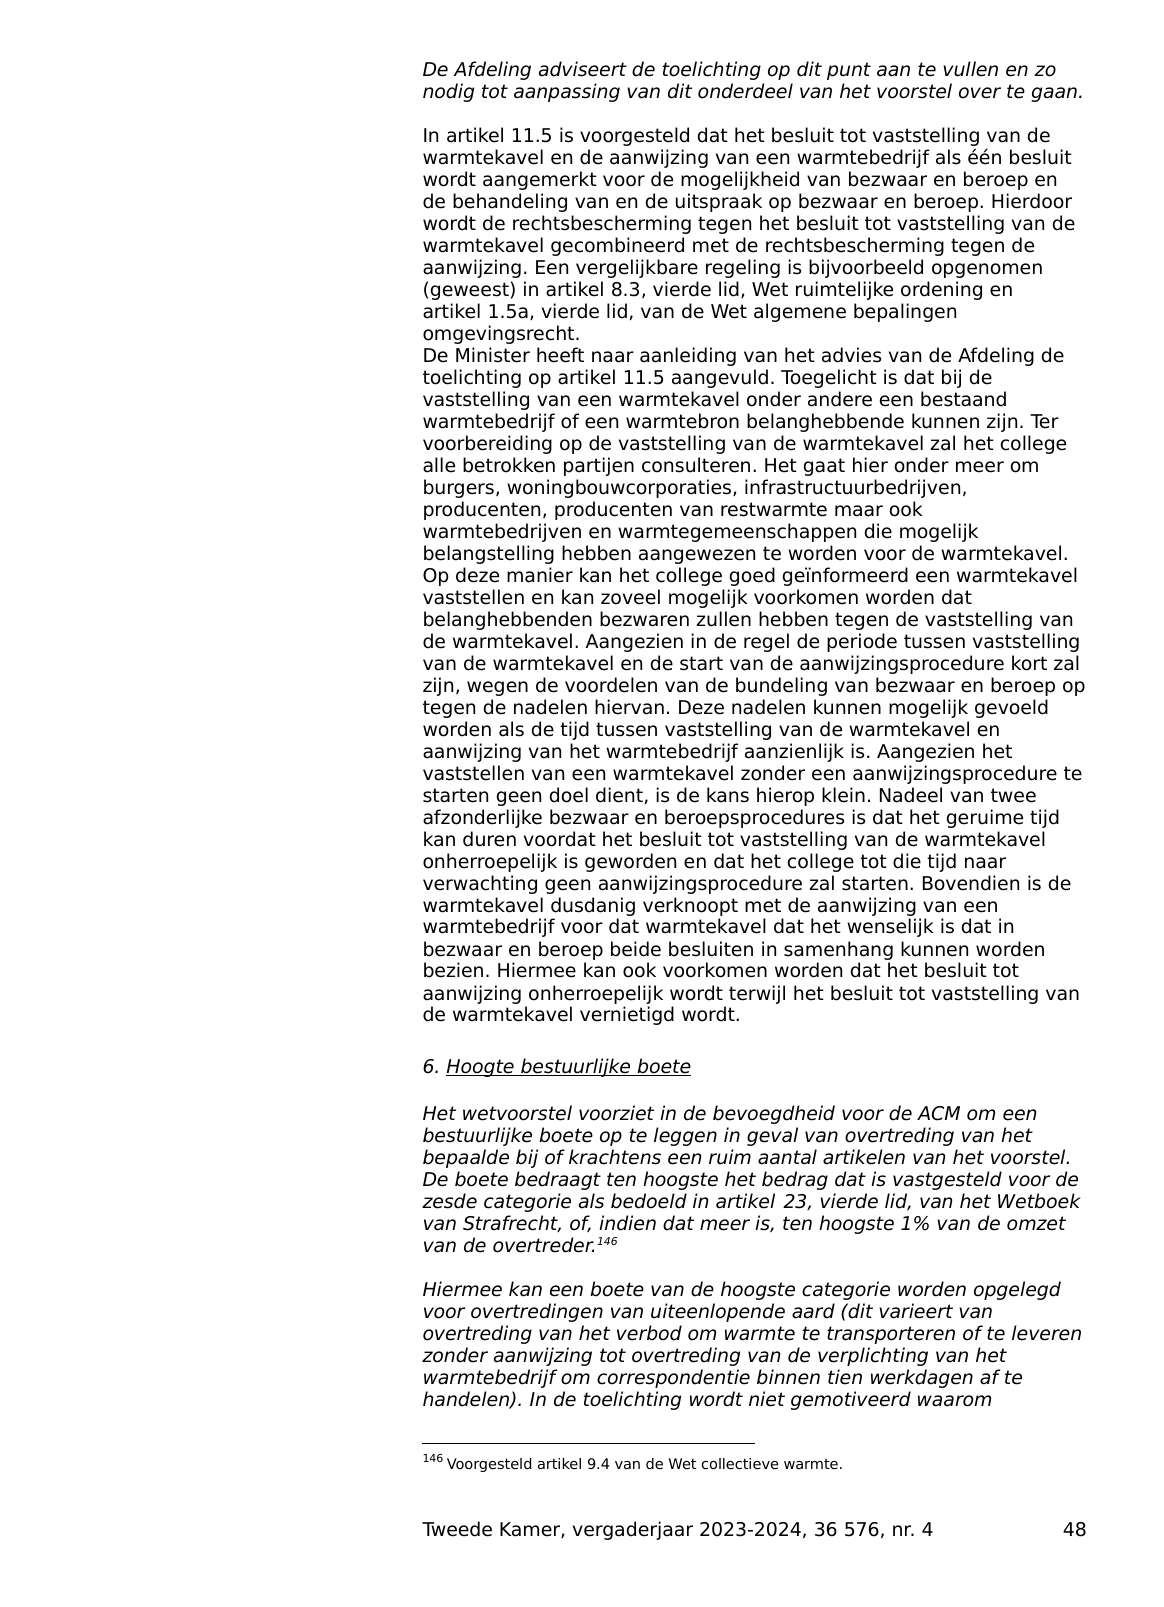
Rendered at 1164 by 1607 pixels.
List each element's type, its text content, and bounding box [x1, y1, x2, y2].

text Het wetvoorstel voorziet in de bevoegdheid voor de ACM om een bestuurlijke boete op te leggen in geval van overtreding van het bepaalde bij of krachtens een ruim aantal artikelen van het voorstel. De boete bedraagt ten hoogste het bedrag dat is vastgesteld voor de zesde categorie als bedoeld in artikel 23, vierde lid, van het Wetboek van Strafrecht, of, indien dat meer is, ten hoogste 1% van de omzet van de overtreder. [422, 1103, 1087, 1257]
text In artikel 11.5 is voorgesteld dat het besluit tot vaststelling van de warmtekavel en de aanwijzing van een warmtebedrijf als één besluit wordt aangemerkt voor de mogelijkheid van bezwaar en beroep en de behandeling van en de uitspraak op bezwaar en beroep. Hierdoor wordt de rechtsbescherming tegen het besluit tot vaststelling van de warmtekavel gecombineerd met de rechtsbescherming tegen de aanwijzing. Een vergelijkbare regeling is bijvoorbeeld opgenomen (geweest) in artikel 8.3, vierde lid, Wet ruimtelijke ordening en artikel 1.5a, vierde lid, van de Wet algemene bepalingen omgevingsrecht. [422, 125, 1087, 345]
subtitle 6. Hoogte bestuurlijke boete [422, 1056, 1087, 1078]
text Voorgesteld artikel 9.4 van de Wet collectieve warmte. [422, 1452, 1087, 1474]
text De Afdeling adviseert de toelichting op dit punt aan te vullen en zo nodig tot aanpassing van dit onderdeel van het voorstel over te gaan. [422, 59, 1087, 103]
text De Minister heeft naar aanleiding van het advies van de Afdeling de toelichting op artikel 11.5 aangevuld. Toegelicht is dat bij de vaststelling van een warmtekavel onder andere een bestaand warmtebedrijf of een warmtebron belanghebbende kunnen zijn. Ter voorbereiding op de vaststelling van de warmtekavel zal het college alle betrokken partijen consulteren. Het gaat hier onder meer om burgers, woningbouwcorporaties, infrastructuurbedrijven, producenten, producenten van restwarmte maar ook warmtebedrijven en warmtegemeenschappen die mogelijk belangstelling hebben aangewezen te worden voor de warmtekavel. Op deze manier kan het college goed geïnformeerd een warmtekavel vaststellen en kan zoveel mogelijk voorkomen worden dat belanghebbenden bezwaren zullen hebben tegen de vaststelling van de warmtekavel. Aangezien in de regel de periode tussen vaststelling van de warmtekavel en de start van de aanwijzingsprocedure kort zal zijn, wegen de voordelen van de bundeling van bezwaar en beroep op tegen de nadelen hiervan. Deze nadelen kunnen mogelijk gevoeld worden als de tijd tussen vaststelling van de warmtekavel en aanwijzing van het warmtebedrijf aanzienlijk is. Aangezien het vaststellen van een warmtekavel zonder een aanwijzingsprocedure te starten geen doel dient, is de kans hierop klein. Nadeel van twee afzonderlijke bezwaar en beroepsprocedures is dat het geruime tijd kan duren voordat het besluit tot vaststelling van de warmtekavel onherroepelijk is geworden en dat het college tot die tijd naar verwachting geen aanwijzingsprocedure zal starten. Bovendien is de warmtekavel dusdanig verknoopt met de aanwijzing van een warmtebedrijf voor dat warmtekavel dat het wenselijk is dat in bezwaar en beroep beide besluiten in samenhang kunnen worden bezien. Hiermee kan ook voorkomen worden dat het besluit tot aanwijzing onherroepelijk wordt terwijl het besluit tot vaststelling van de warmtekavel vernietigd wordt. [422, 345, 1087, 1026]
text Hiermee kan een boete van de hoogste categorie worden opgelegd voor overtredingen van uiteenlopende aard (dit varieert van overtreding van het verbod om warmte te transporteren of te leveren zonder aanwijzing tot overtreding van de verplichting van het warmtebedrijf om correspondentie binnen tien werkdagen af te handelen). In de toelichting wordt niet gemotiveerd waarom [422, 1279, 1087, 1411]
